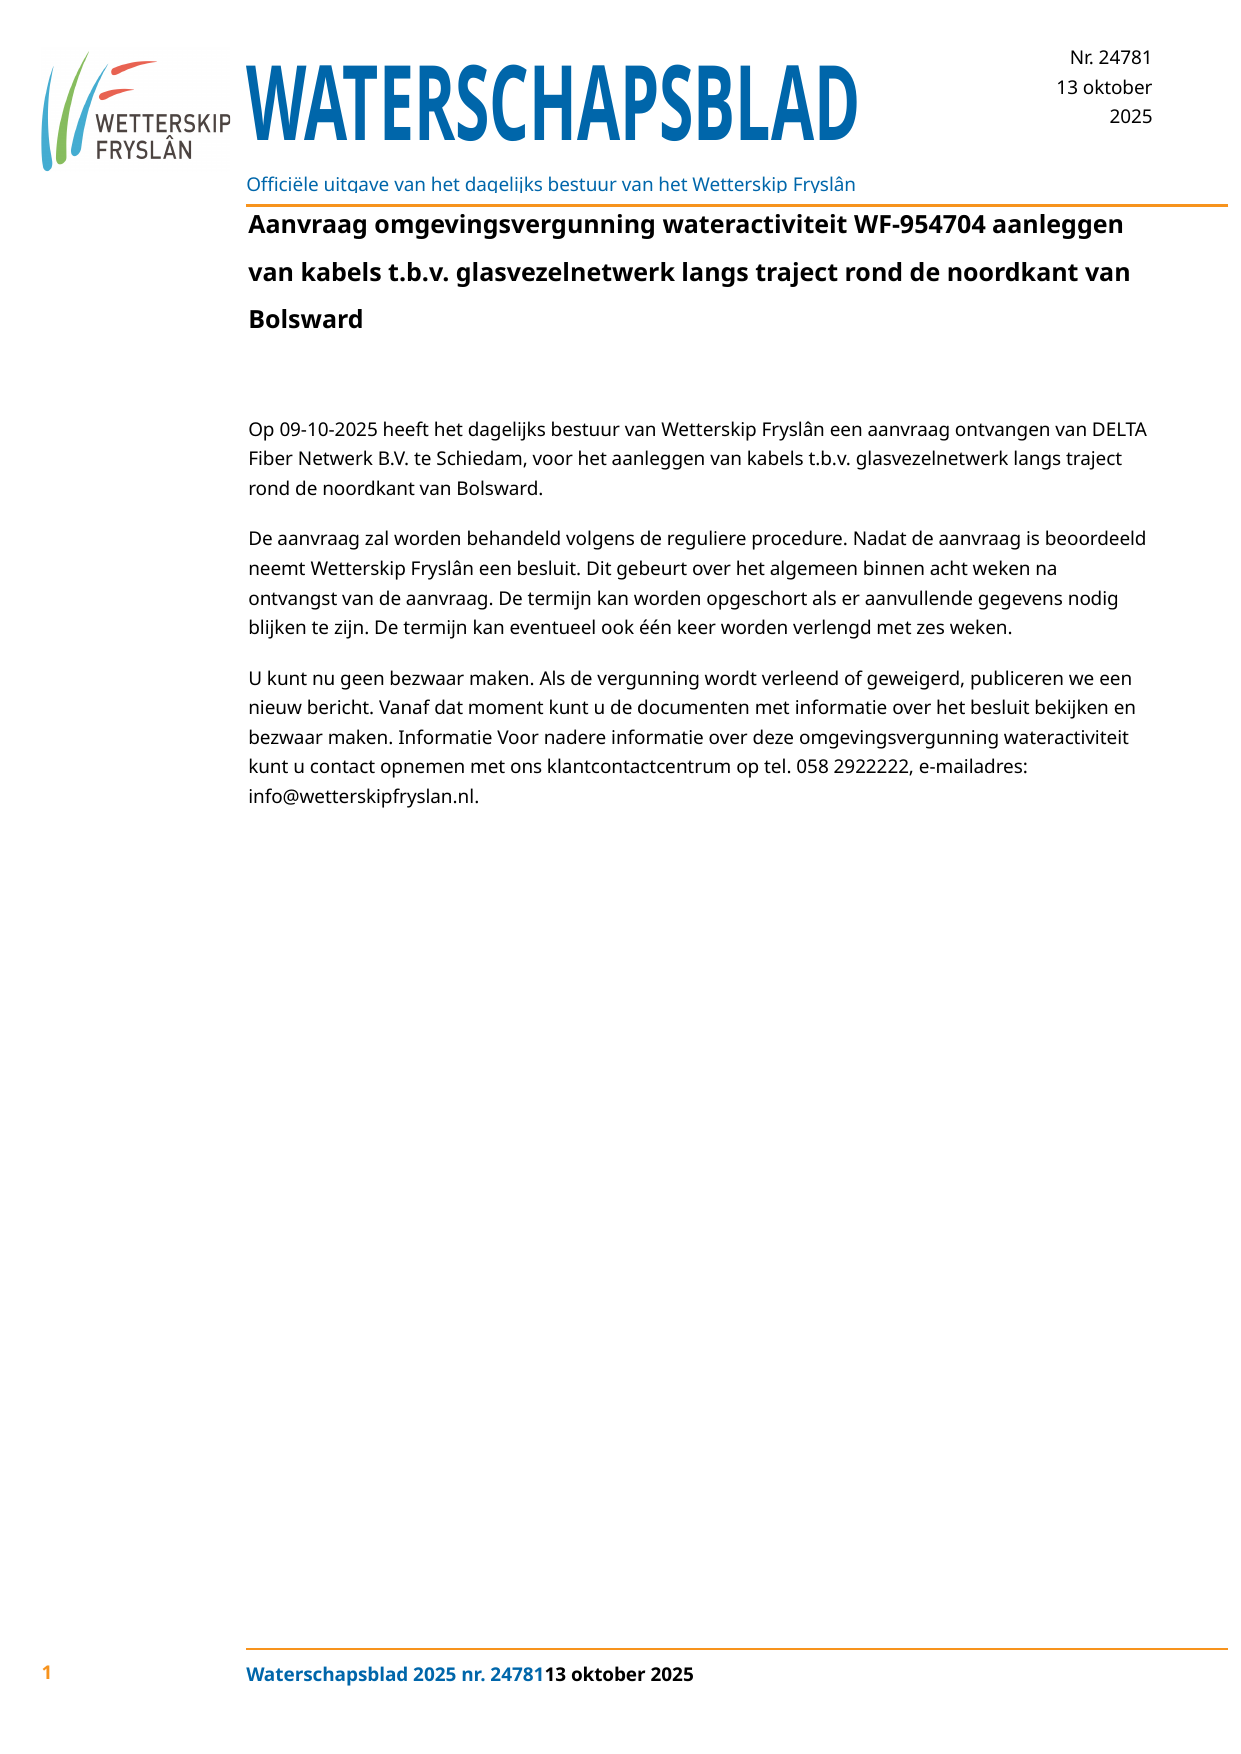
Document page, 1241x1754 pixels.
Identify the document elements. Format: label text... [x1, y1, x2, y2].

text De aanvraag zal worden behandeld volgens de reguliere procedure. Nadat de aanvraag is beoordeeld neemt Wetterskip Fryslân een besluit. Dit gebeurt over het algemeen binnen acht weken na ontvangst van de aanvraag. De termijn kan worden opgeschort als er aanvullende gegevens nodig blijken te zijn. De termijn kan eventueel ook één keer worden verlengd met zes weken. [248, 526, 1152, 640]
text Op 09-10-2025 heeft het dagelijks bestuur van Wetterskip Fryslân een aanvraag ontvangen van DELTA Fiber Netwerk B.V. te Schiedam, voor het aanleggen van kabels t.b.v. glasvezelnetwerk langs traject rond de noordkant van Bolsward. [248, 416, 1152, 501]
text U kunt nu geen bezwaar maken. Als de vergunning wordt verleend of geweigerd, publiceren we een nieuw bericht. Vanaf dat moment kunt u de documenten met informatie over het besluit bekijken en bezwaar maken. Informatie Voor nadere informatie over deze omgevingsvergunning wateractiviteit kunt u contact opnemen met ons klantcontactcentrum op tel. 058 2922222, e-mailadres: info@wetterskipfryslan.nl. [248, 665, 1152, 809]
text Aanvraag omgevingsvergunning wateractiviteit WF-954704 aanleggen van kabels t.b.v. glasvezelnetwerk langs traject rond de noordkant van Bolsward [248, 207, 1152, 336]
picture [41, 47, 231, 172]
